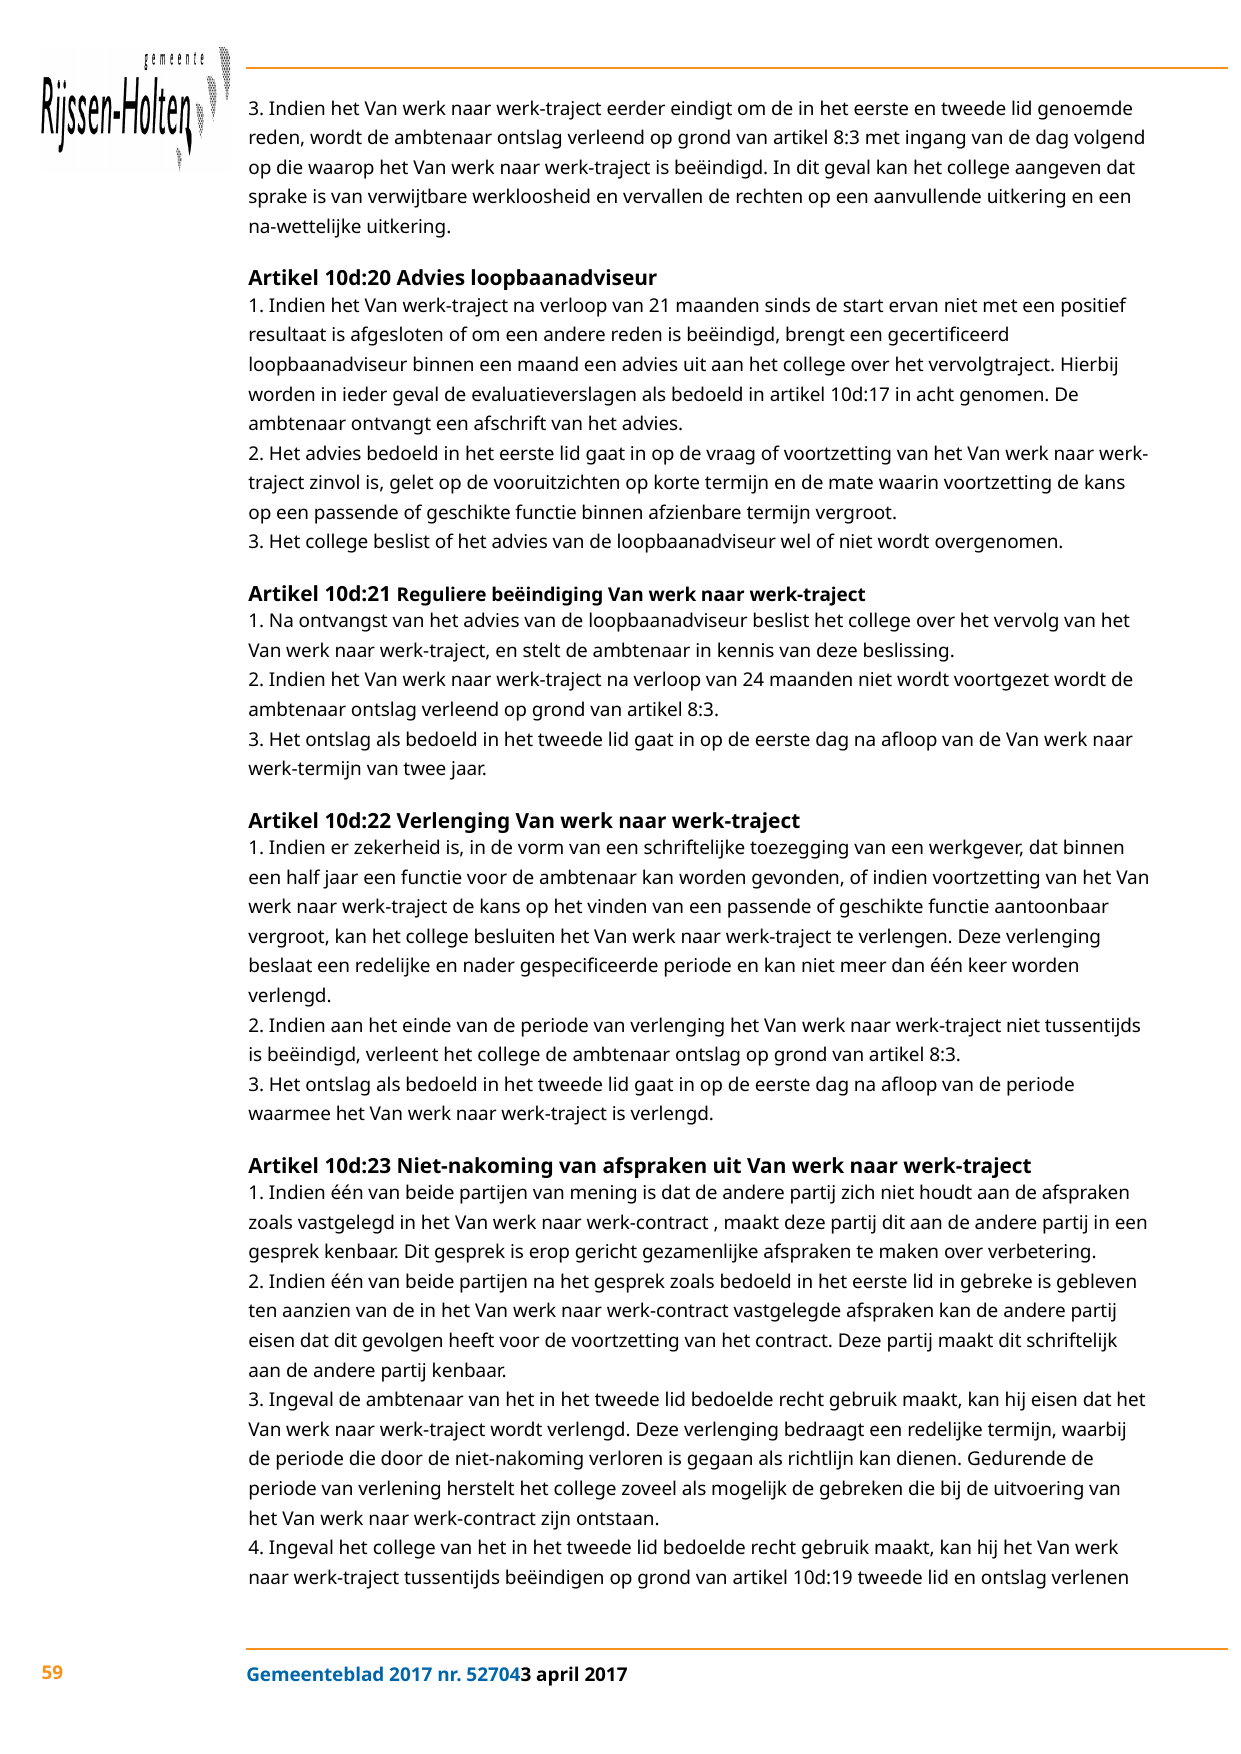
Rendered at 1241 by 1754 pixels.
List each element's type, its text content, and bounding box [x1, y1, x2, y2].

text 1. Indien één van beide partijen van mening is dat de andere partij zich niet houdt aan de afspraken zoals vastgelegd in het Van werk naar werk-contract , maakt deze partij dit aan de andere partij in een gesprek kenbaar. Dit gesprek is erop gericht gezamenlijke afspraken te maken over verbetering. [248, 1179, 1152, 1264]
text Artikel 10d:23 Niet-nakoming van afspraken uit Van werk naar werk-traject [248, 1151, 1152, 1179]
text 2. Indien het Van werk naar werk-traject na verloop van 24 maanden niet wordt voortgezet wordt de ambtenaar ontslag verleend op grond van artikel 8:3. [248, 667, 1152, 722]
text 3. Het ontslag als bedoeld in het tweede lid gaat in op de eerste dag na afloop van de periode waarmee het Van werk naar werk-traject is verlengd. [248, 1071, 1152, 1126]
text 1. Indien het Van werk-traject na verloop van 21 maanden sinds de start ervan niet met een positief resultaat is afgesloten of om een andere reden is beëindigd, brengt een gecertificeerd loopbaanadviseur binnen een maand een advies uit aan het college over het vervolgtraject. Hierbij worden in ieder geval de evaluatieverslagen als bedoeld in artikel 10d:17 in acht genomen. De ambtenaar ontvangt een afschrift van het advies. [248, 292, 1152, 436]
text 2. Het advies bedoeld in het eerste lid gaat in op de vraag of voortzetting van het Van werk naar werk-traject zinvol is, gelet op de vooruitzichten op korte termijn en de mate waarin voortzetting de kans op een passende of geschikte functie binnen afzienbare termijn vergroot. [248, 440, 1152, 525]
text 3. Het college beslist of het advies van de loopbaanadviseur wel of niet wordt overgenomen. [248, 529, 1152, 554]
text 2. Indien aan het einde van de periode van verlenging het Van werk naar werk-traject niet tussentijds is beëindigd, verleent het college de ambtenaar ontslag op grond van artikel 8:3. [248, 1012, 1152, 1067]
text 4. Ingeval het college van het in het tweede lid bedoelde recht gebruik maakt, kan hij het Van werk naar werk-traject tussentijds beëindigen op grond van artikel 10d:19 tweede lid en ontslag verlenen [248, 1534, 1152, 1590]
text 2. Indien één van beide partijen na het gesprek zoals bedoeld in het eerste lid in gebreke is gebleven ten aanzien van de in het Van werk naar werk-contract vastgelegde afspraken kan de andere partij eisen dat dit gevolgen heeft voor de voortzetting van het contract. Deze partij maakt dit schriftelijk aan de andere partij kenbaar. [248, 1268, 1152, 1383]
picture [41, 47, 231, 172]
text 1. Indien er zekerheid is, in de vorm van een schriftelijke toezegging van een werkgever, dat binnen een half jaar een functie voor de ambtenaar kan worden gevonden, of indien voortzetting van het Van werk naar werk-traject de kans op het vinden van een passende of geschikte functie aantoonbaar vergroot, kan het college besluiten het Van werk naar werk-traject te verlengen. Deze verlenging beslaat een redelijke en nader gespecificeerde periode en kan niet meer dan één keer worden verlengd. [248, 834, 1152, 1008]
text 3. Indien het Van werk naar werk-traject eerder eindigt om de in het eerste en tweede lid genoemde reden, wordt de ambtenaar ontslag verleend op grond van artikel 8:3 met ingang van de dag volgend op die waarop het Van werk naar werk-traject is beëindigd. In dit geval kan het college aangeven dat sprake is van verwijtbare werkloosheid en vervallen de rechten op een aanvullende uitkering en een na-wettelijke uitkering. [248, 95, 1152, 239]
text Artikel 10d:21 Reguliere beëindiging Van werk naar werk-traject [248, 579, 1152, 607]
text Artikel 10d:22 Verlenging Van werk naar werk-traject [248, 806, 1152, 834]
text 3. Ingeval de ambtenaar van het in het tweede lid bedoelde recht gebruik maakt, kan hij eisen dat het Van werk naar werk-traject wordt verlengd. Deze verlenging bedraagt een redelijke termijn, waarbij de periode die door de niet-nakoming verloren is gegaan als richtlijn kan dienen. Gedurende de periode van verlening herstelt het college zoveel als mogelijk de gebreken die bij de uitvoering van het Van werk naar werk-contract zijn ontstaan. [248, 1386, 1152, 1531]
text Artikel 10d:20 Advies loopbaanadviseur [248, 263, 1152, 292]
text 1. Na ontvangst van het advies van de loopbaanadviseur beslist het college over het vervolg van het Van werk naar werk-traject, en stelt de ambtenaar in kennis van deze beslissing. [248, 607, 1152, 663]
text 3. Het ontslag als bedoeld in het tweede lid gaat in op de eerste dag na afloop van de Van werk naar werk-termijn van twee jaar. [248, 726, 1152, 781]
